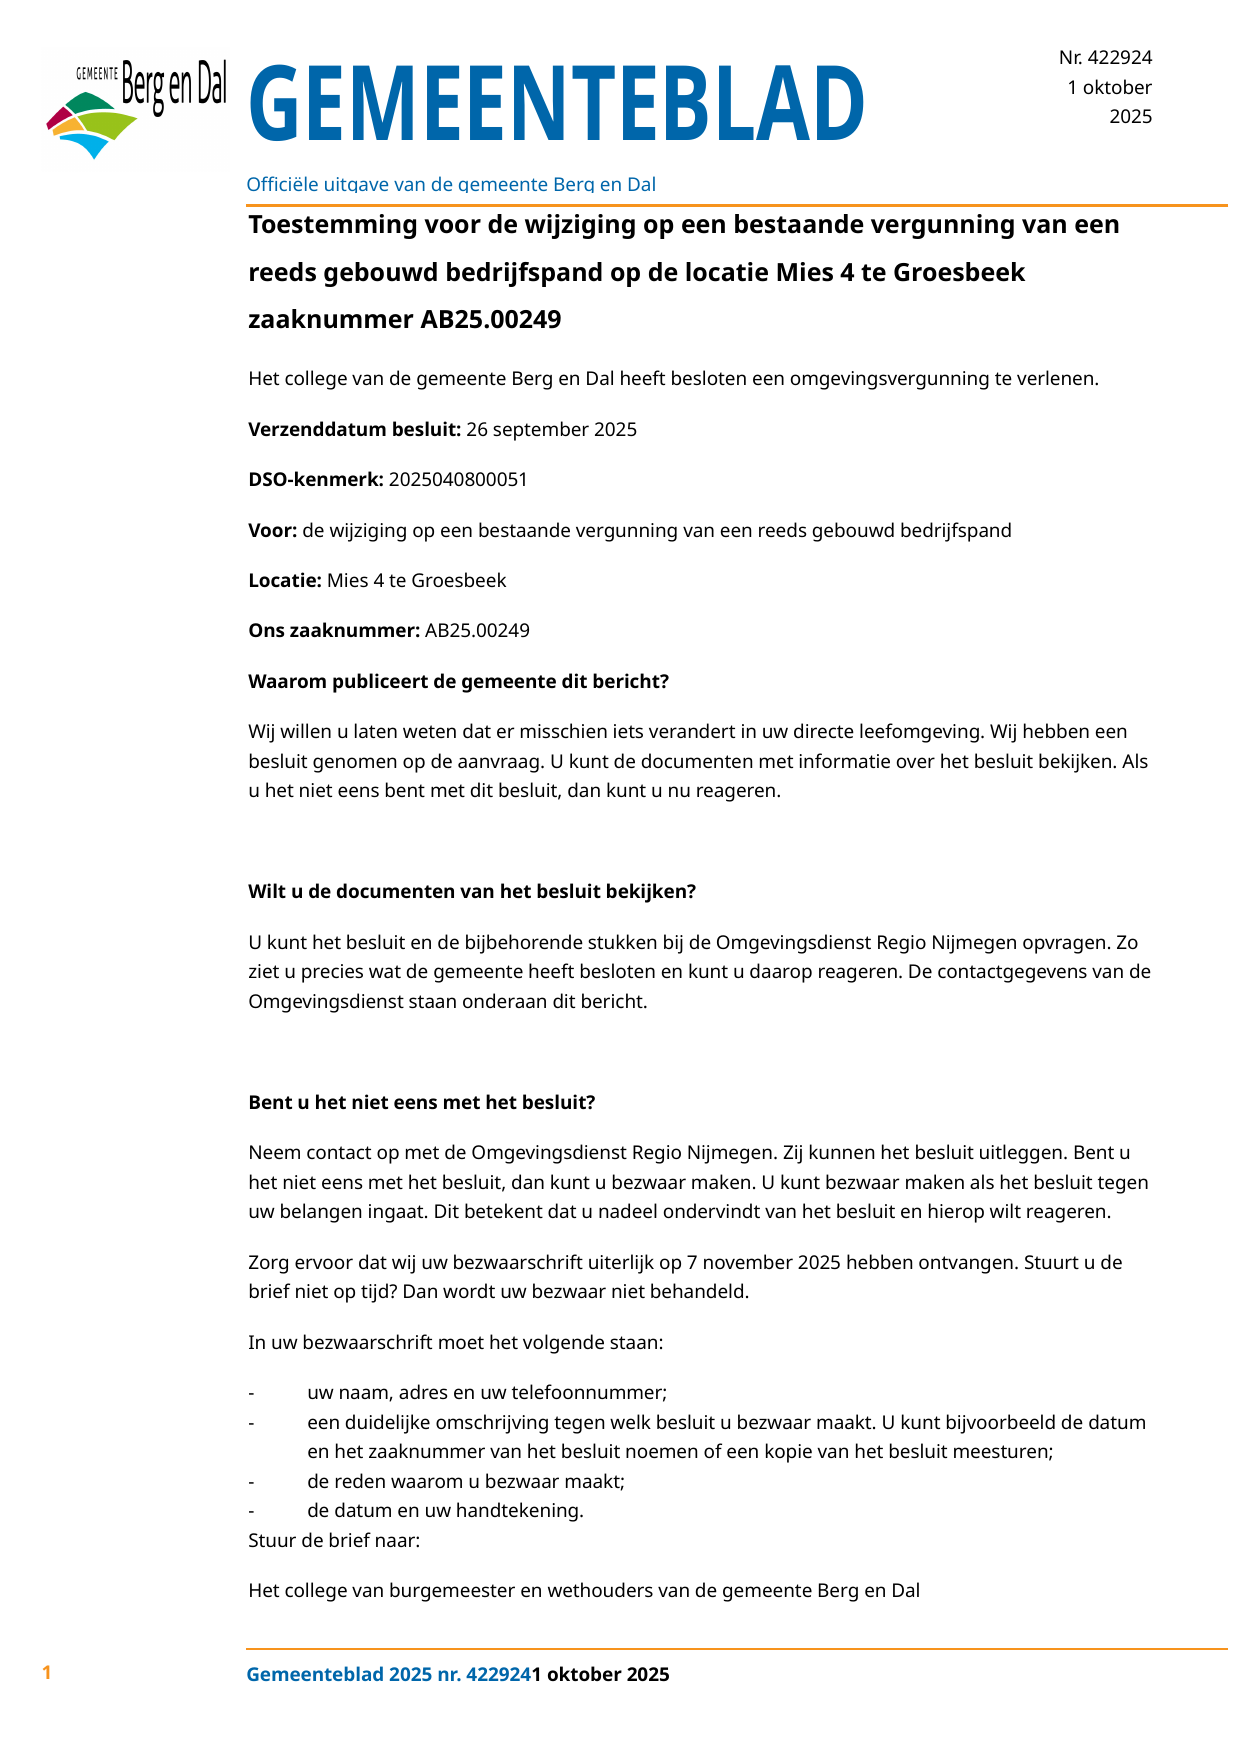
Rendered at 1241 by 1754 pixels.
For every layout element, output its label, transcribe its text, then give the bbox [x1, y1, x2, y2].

list de reden waarom u bezwaar maakt; [248, 1468, 1152, 1494]
text Voor: de wijziging op een bestaande vergunning van een reeds gebouwd bedrijfspand [248, 517, 1152, 542]
text Zorg ervoor dat wij uw bezwaarschrift uiterlijk op 7 november 2025 hebben ontvangen. Stuurt u de brief niet op tijd? Dan wordt uw bezwaar niet behandeld. [248, 1249, 1152, 1304]
text Verzenddatum besluit: 26 september 2025 [248, 416, 1152, 442]
list de datum en uw handtekening. [248, 1498, 1152, 1523]
text Het college van de gemeente Berg en Dal heeft besloten een omgevingsvergunning te verlenen. [248, 366, 1152, 391]
text Wij willen u laten weten dat er misschien iets verandert in uw directe leefomgeving. Wij hebben een besluit genomen op de aanvraag. U kunt de documenten met informatie over het besluit bekijken. Als u het niet eens bent met dit besluit, dan kunt u nu reageren. [248, 718, 1152, 803]
text Toestemming voor de wijziging op een bestaande vergunning van een reeds gebouwd bedrijfspand op de locatie Mies 4 te Groesbeek zaaknummer AB25.00249 [248, 207, 1152, 336]
text Neem contact op met de Omgevingsdienst Regio Nijmegen. Zij kunnen het besluit uitleggen. Bent u het niet eens met het besluit, dan kunt u bezwaar maken. U kunt bezwaar maken als het besluit tegen uw belangen ingaat. Dit betekent dat u nadeel ondervindt van het besluit en hierop wilt reageren. [248, 1139, 1152, 1224]
text Ons zaaknummer: AB25.00249 [248, 618, 1152, 643]
text Bent u het niet eens met het besluit? [248, 1089, 1152, 1114]
list een duidelijke omschrijving tegen welk besluit u bezwaar maakt. U kunt bijvoorbeeld de datum en het zaaknummer van het besluit noemen of een kopie van het besluit meesturen; [248, 1409, 1152, 1464]
text Stuur de brief naar: [248, 1527, 1152, 1553]
text In uw bezwaarschrift moet het volgende staan: [248, 1329, 1152, 1354]
text Locatie: Mies 4 te Groesbeek [248, 567, 1152, 593]
text U kunt het besluit en de bijbehorende stukken bij de Omgevingsdienst Regio Nijmegen opvragen. Zo ziet u precies wat de gemeente heeft besloten en kunt u daarop reageren. De contactgegevens van de Omgevingsdienst staan onderaan dit bericht. [248, 929, 1152, 1014]
picture [41, 47, 231, 172]
list uw naam, adres en uw telefoonnummer; [248, 1379, 1152, 1405]
text Wilt u de documenten van het besluit bekijken? [248, 878, 1152, 904]
text Waarom publiceert de gemeente dit bericht? [248, 668, 1152, 694]
text DSO-kenmerk: 2025040800051 [248, 466, 1152, 492]
text Het college van burgemeester en wethouders van de gemeente Berg en Dal [248, 1578, 1152, 1603]
